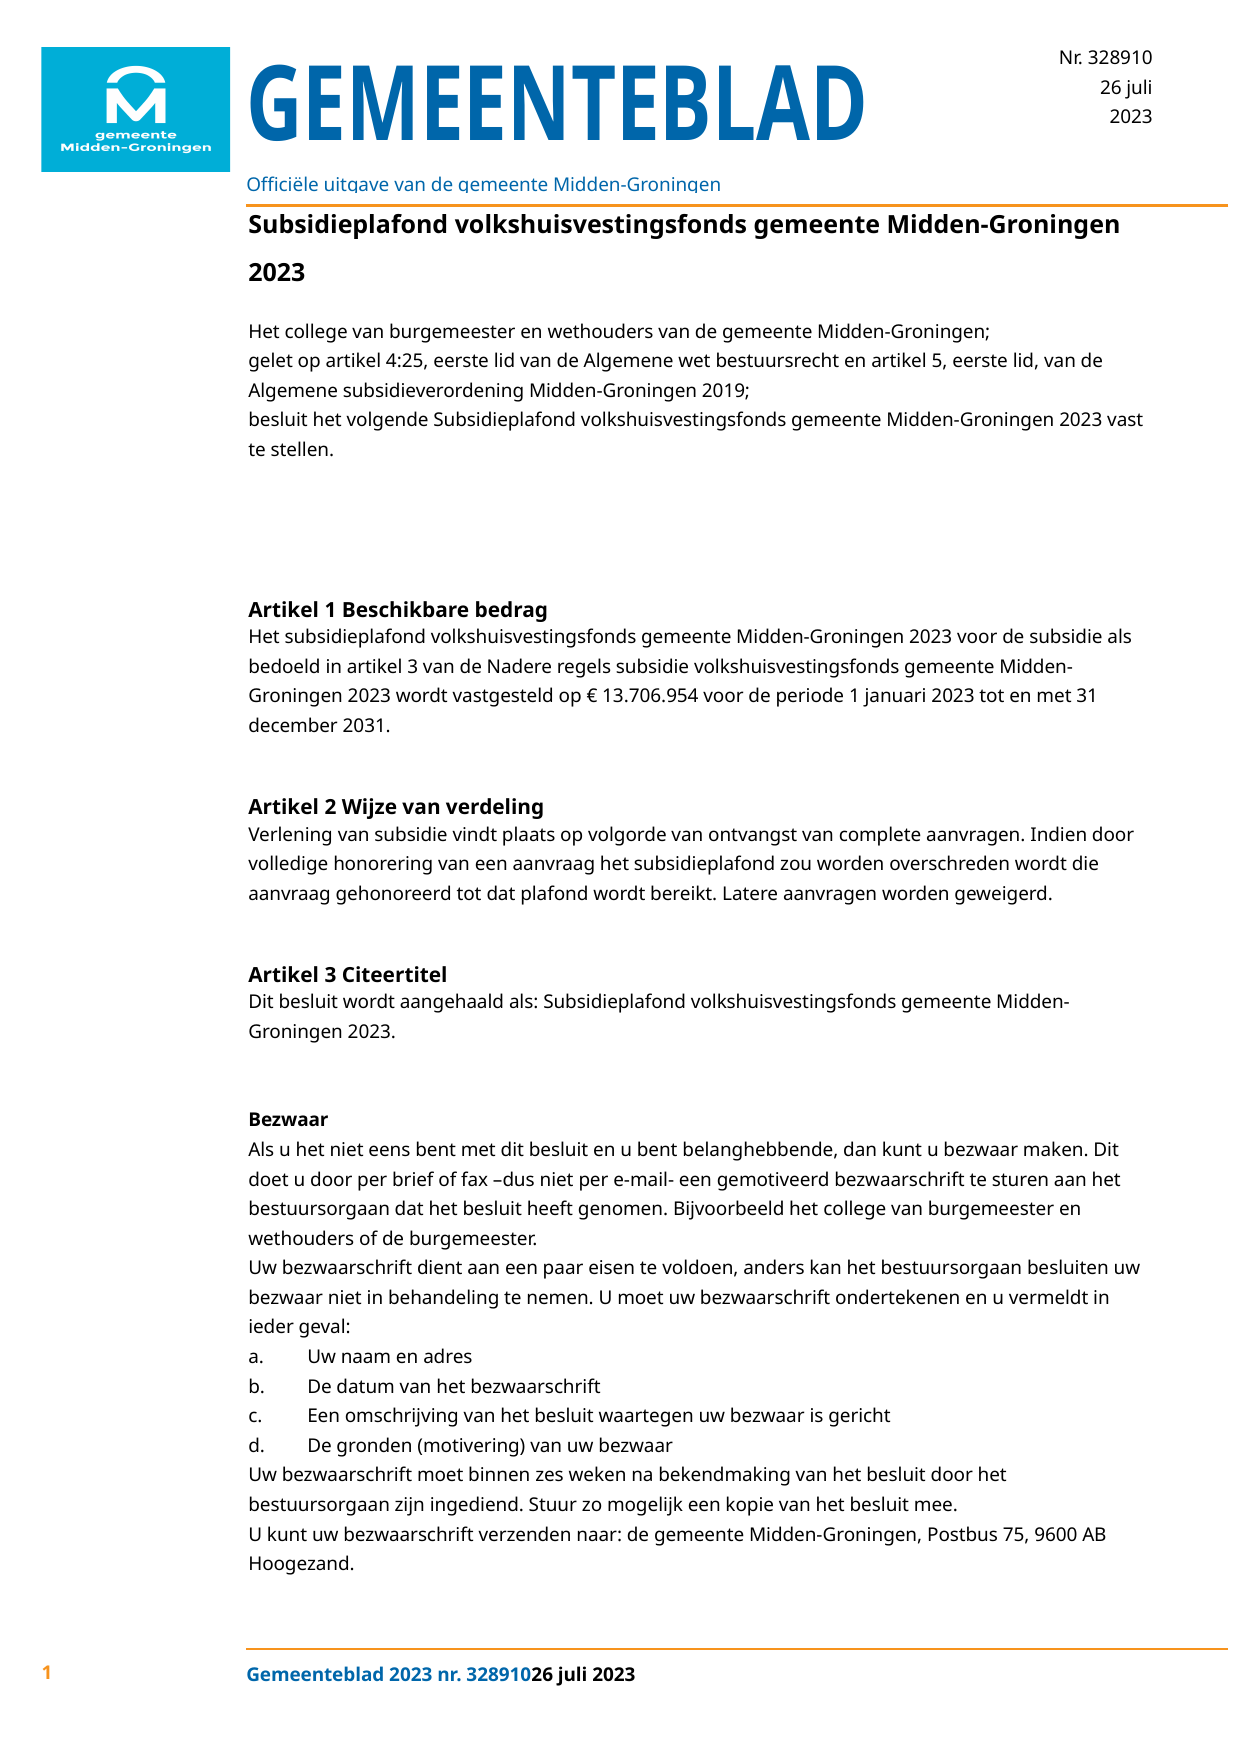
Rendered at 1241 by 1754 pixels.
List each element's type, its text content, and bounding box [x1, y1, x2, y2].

text Artikel 3 Citeertitel [248, 960, 1152, 988]
text Het college van burgemeester en wethouders van de gemeente Midden-Groningen; [248, 318, 1152, 344]
text Dit besluit wordt aangehaald als: Subsidieplafond volkshuisvestingsfonds gemeente Midden-Groningen 2023. [248, 988, 1152, 1044]
text U kunt uw bezwaarschrift verzenden naar: de gemeente Midden-Groningen, Postbus 75, 9600 AB Hoogezand. [248, 1521, 1152, 1576]
text Artikel 1 Beschikbare bedrag [248, 595, 1152, 623]
picture [184, 146, 190, 153]
list Een omschrijving van het besluit waartegen uw bezwaar is gericht [248, 1402, 1152, 1428]
text gelet op artikel 4:25, eerste lid van de Algemene wet bestuursrecht en artikel 5, eerste lid, van de Algemene subsidieverordening Midden-Groningen 2019; [248, 347, 1152, 403]
text Het subsidieplafond volkshuisvestingsfonds gemeente Midden-Groningen 2023 voor de subsidie als bedoeld in artikel 3 van de Nadere regels subsidie volkshuisvestingsfonds gemeente Midden-Groningen 2023 wordt vastgesteld op € 13.706.954 voor de periode 1 januari 2023 tot en met 31 december 2031. [248, 623, 1152, 738]
list De gronden (motivering) van uw bezwaar [248, 1432, 1152, 1458]
text Bezwaar [248, 1107, 1152, 1132]
text Uw bezwaarschrift dient aan een paar eisen te voldoen, anders kan het bestuursorgaan besluiten uw bezwaar niet in behandeling te nemen. U moet uw bezwaarschrift ondertekenen en u vermeldt in ieder geval: [248, 1254, 1152, 1339]
picture [107, 89, 165, 122]
text besluit het volgende Subsidieplafond volkshuisvestingsfonds gemeente Midden-Groningen 2023 vast te stellen. [248, 407, 1152, 462]
text Artikel 2 Wijze van verdeling [248, 792, 1152, 821]
list Uw naam en adres [248, 1343, 1152, 1369]
text Verlening van subsidie vindt plaats op volgorde van ontvangst van complete aanvragen. Indien door volledige honorering van een aanvraag het subsidieplafond zou worden overschreden wordt die aanvraag gehonoreerd tot dat plafond wordt bereikt. Latere aanvragen worden geweigerd. [248, 821, 1152, 906]
text Als u het niet eens bent met dit besluit en u bent belanghebbende, dan kunt u bezwaar maken. Dit doet u door per brief of fax –dus niet per e-mail- een gemotiveerd bezwaarschrift te sturen aan het bestuursorgaan dat het besluit heeft genomen. Bijvoorbeeld het college van burgemeester en wethouders of de burgemeester. [248, 1136, 1152, 1251]
picture [108, 66, 164, 82]
text Subsidieplafond volkshuisvestingsfonds gemeente Midden-Groningen 2023 [248, 207, 1152, 288]
list De datum van het bezwaarschrift [248, 1373, 1152, 1399]
text Uw bezwaarschrift moet binnen zes weken na bekendmaking van het besluit door het bestuursorgaan zijn ingediend. Stuur zo mogelijk een kopie van het besluit mee. [248, 1462, 1152, 1517]
